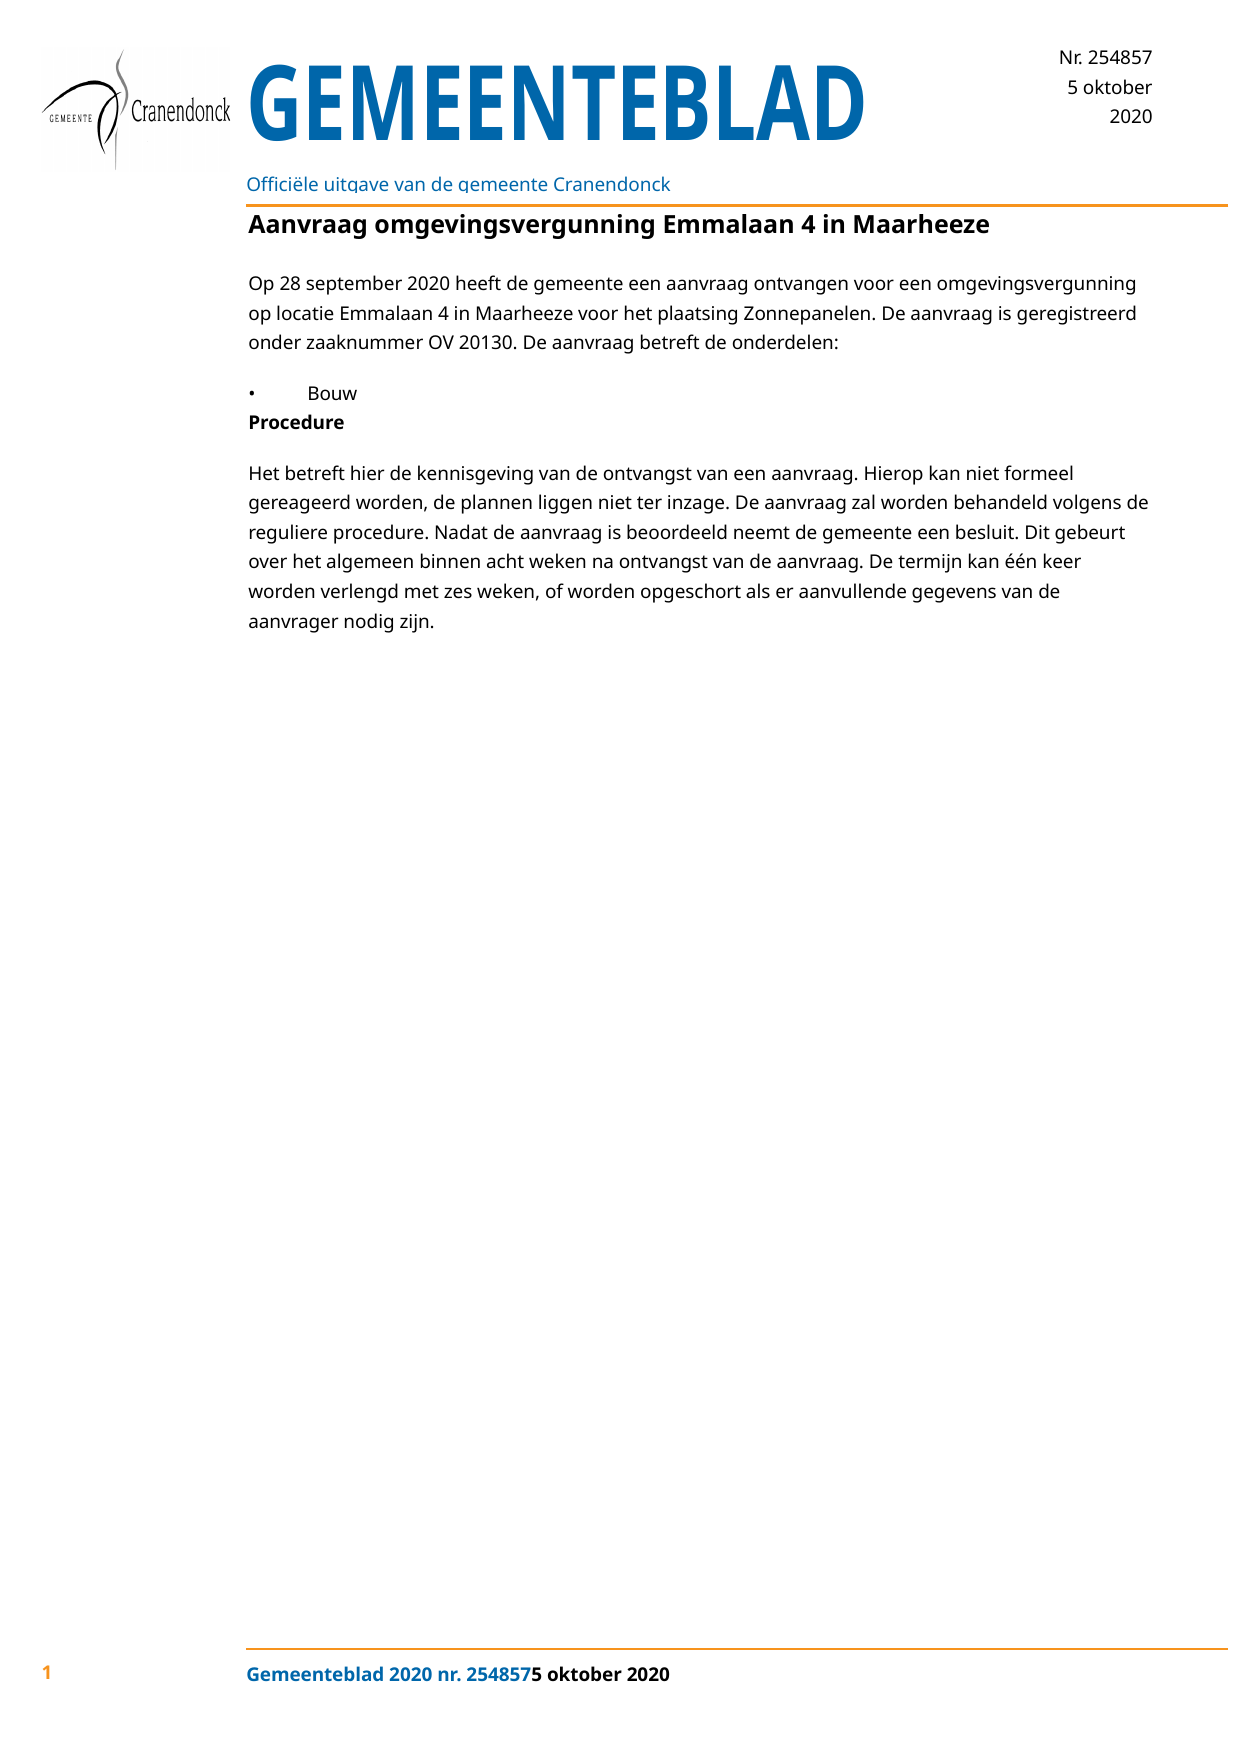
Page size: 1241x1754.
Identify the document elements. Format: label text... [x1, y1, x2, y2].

text Op 28 september 2020 heeft de gemeente een aanvraag ontvangen voor een omgevingsvergunning op locatie Emmalaan 4 in Maarheeze voor het plaatsing Zonnepanelen. De aanvraag is geregistreerd onder zaaknummer OV 20130. De aanvraag betreft de onderdelen: [248, 270, 1152, 355]
text Aanvraag omgevingsvergunning Emmalaan 4 in Maarheeze [248, 207, 1152, 241]
text Procedure [248, 409, 1152, 435]
text Het betreft hier de kennisgeving van de ontvangst van een aanvraag. Hierop kan niet formeel gereageerd worden, de plannen liggen niet ter inzage. De aanvraag zal worden behandeld volgens de reguliere procedure. Nadat de aanvraag is beoordeeld neemt de gemeente een besluit. Dit gebeurt over het algemeen binnen acht weken na ontvangst van de aanvraag. De termijn kan één keer worden verlengd met zes weken, of worden opgeschort als er aanvullende gegevens van de aanvrager nodig zijn. [248, 460, 1152, 633]
list Bouw [248, 380, 1152, 406]
picture [41, 47, 231, 172]
